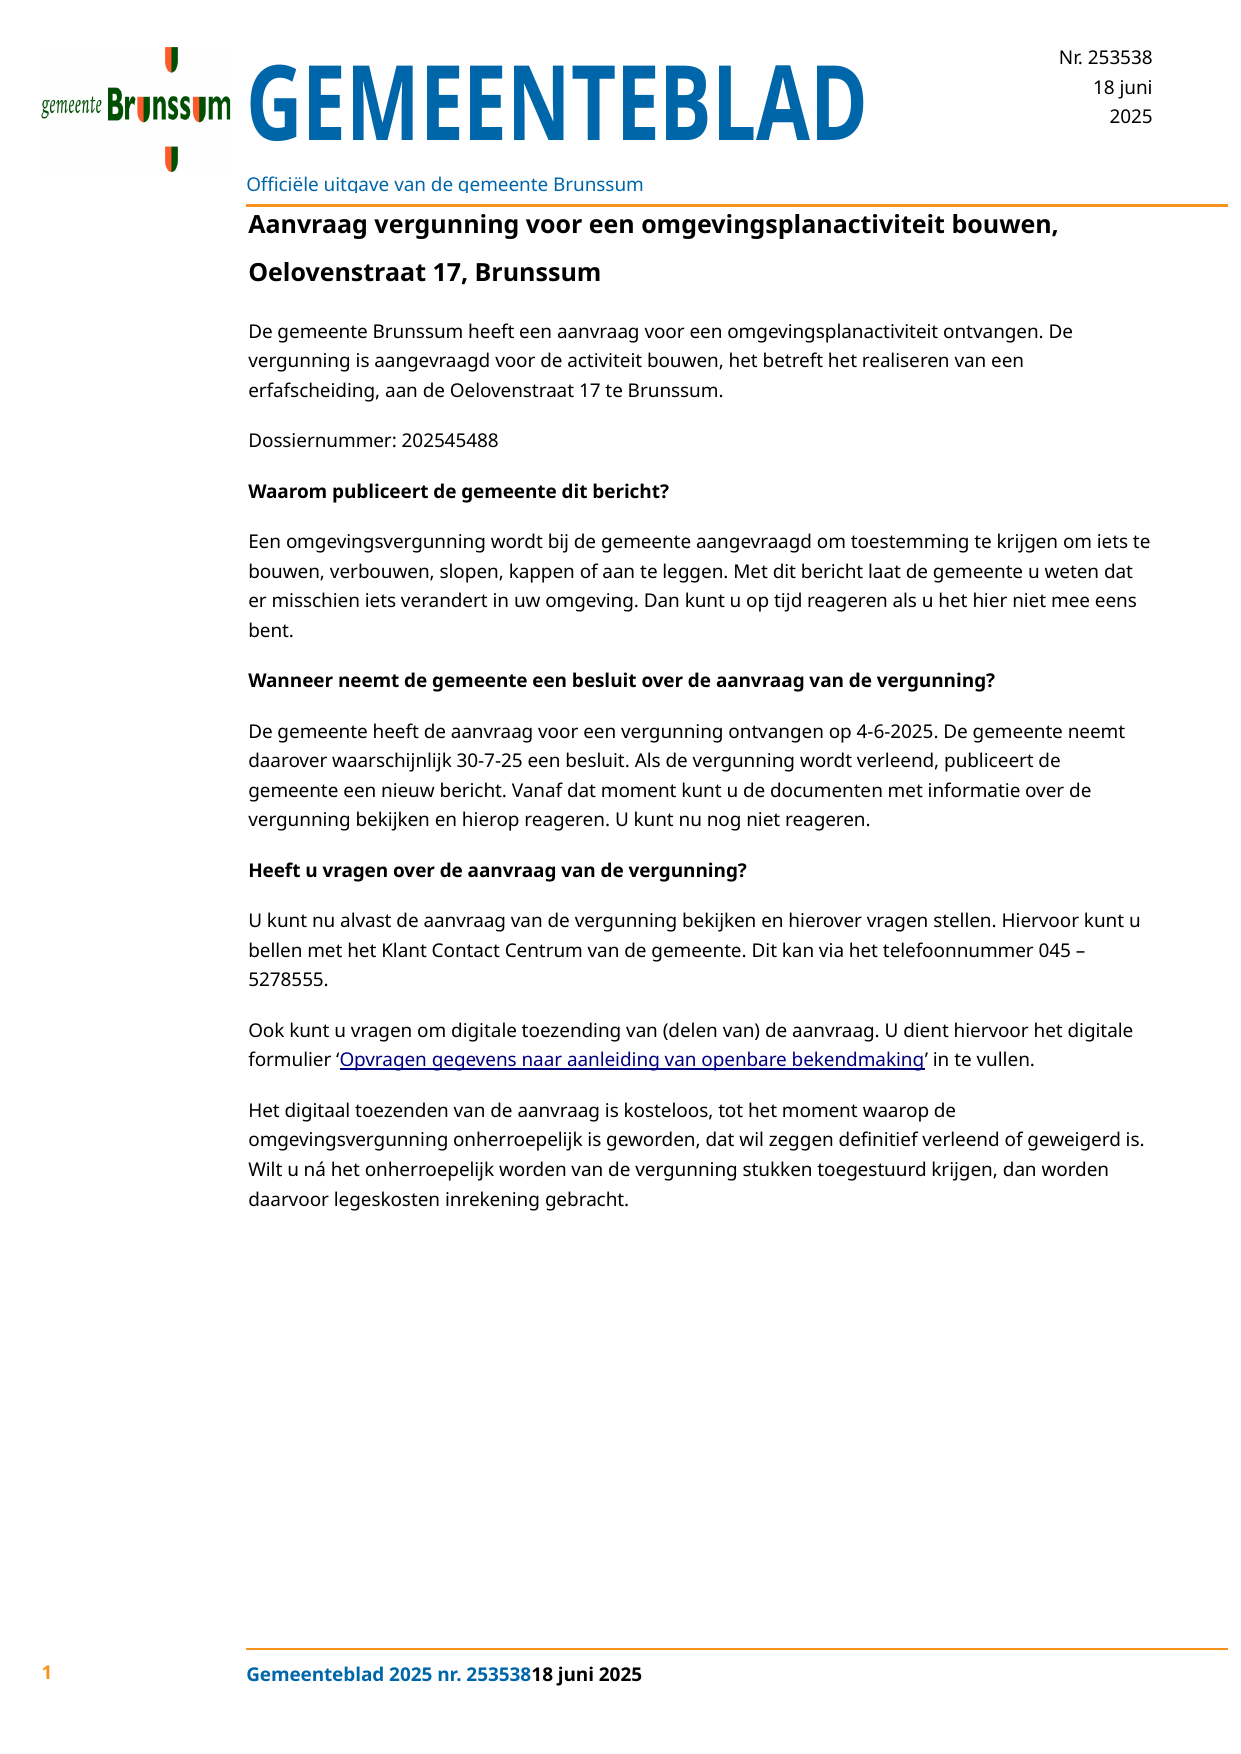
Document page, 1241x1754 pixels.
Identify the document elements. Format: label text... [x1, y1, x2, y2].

text De gemeente Brunssum heeft een aanvraag voor een omgevingsplanactiviteit ontvangen. De vergunning is aangevraagd voor de activiteit bouwen, het betreft het realiseren van een erfafscheiding, aan de Oelovenstraat 17 te Brunssum. [248, 318, 1152, 403]
text Dossiernummer: 202545488 [248, 427, 1152, 453]
picture [41, 47, 231, 172]
text Wanneer neemt de gemeente een besluit over de aanvraag van de vergunning? [248, 667, 1152, 693]
text Aanvraag vergunning voor een omgevingsplanactiviteit bouwen, Oelovenstraat 17, Brunssum [248, 207, 1152, 288]
text Ook kunt u vragen om digitale toezending van (delen van) de aanvraag. U dient hiervoor het digitale formulier ‘Opvragen gegevens naar aanleiding van openbare bekendmaking’ in te vullen. [248, 1017, 1152, 1072]
text De gemeente heeft de aanvraag voor een vergunning ontvangen op 4-6-2025. De gemeente neemt daarover waarschijnlijk 30-7-25 een besluit. Als de vergunning wordt verleend, publiceert de gemeente een nieuw bericht. Vanaf dat moment kunt u de documenten met informatie over de vergunning bekijken en hierop reageren. U kunt nu nog niet reageren. [248, 718, 1152, 832]
text Waarom publiceert de gemeente dit bericht? [248, 478, 1152, 504]
text Een omgevingsvergunning wordt bij de gemeente aangevraagd om toestemming te krijgen om iets te bouwen, verbouwen, slopen, kappen of aan te leggen. Met dit bericht laat de gemeente u weten dat er misschien iets verandert in uw omgeving. Dan kunt u op tijd reageren als u het hier niet mee eens bent. [248, 528, 1152, 643]
text Heeft u vragen over de aanvraag van de vergunning? [248, 857, 1152, 883]
text U kunt nu alvast de aanvraag van de vergunning bekijken en hierover vragen stellen. Hiervoor kunt u bellen met het Klant Contact Centrum van de gemeente. Dit kan via het telefoonnummer 045 – 5278555. [248, 907, 1152, 992]
text Het digitaal toezenden van de aanvraag is kosteloos, tot het moment waarop de omgevingsvergunning onherroepelijk is geworden, dat wil zeggen definitief verleend of geweigerd is. Wilt u ná het onherroepelijk worden van de vergunning stukken toegestuurd krijgen, dan worden daarvoor legeskosten inrekening gebracht. [248, 1097, 1152, 1212]
